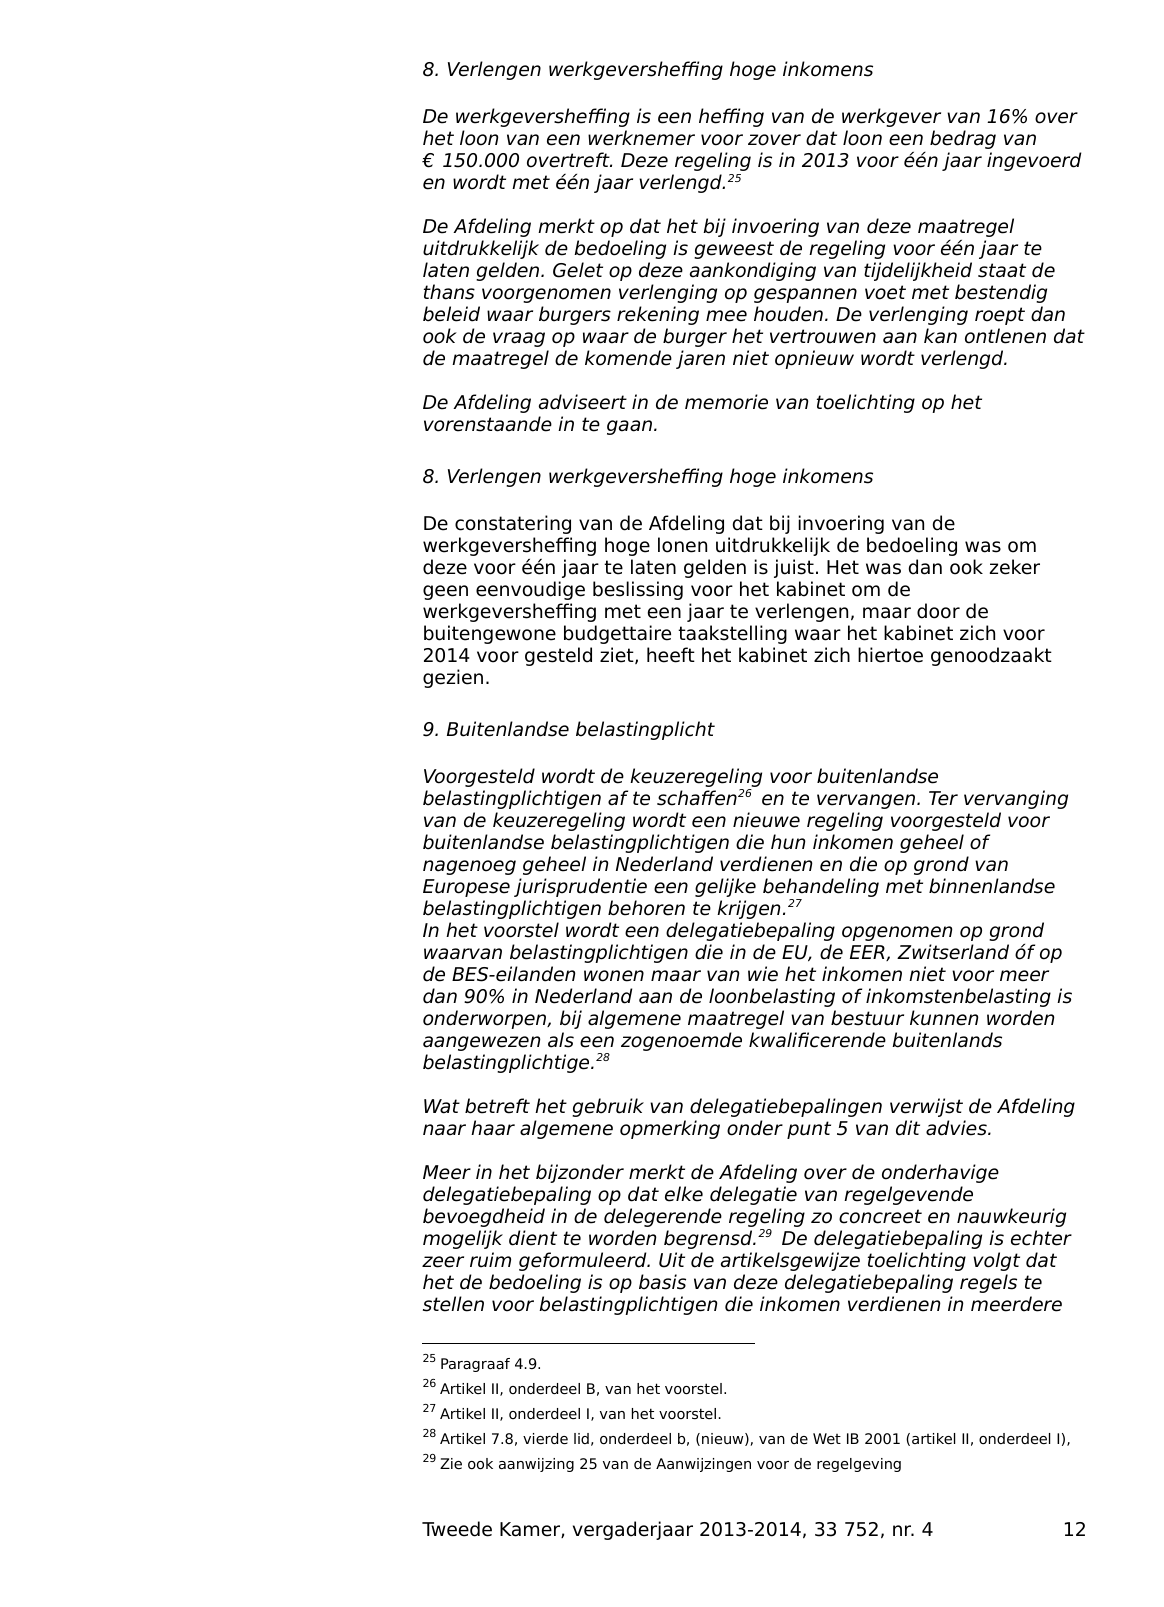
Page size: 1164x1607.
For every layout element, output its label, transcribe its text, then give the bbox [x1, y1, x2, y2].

text Wat betreft het gebruik van delegatiebepalingen verwijst de Afdeling naar haar algemene opmerking onder punt 5 van dit advies. [422, 1096, 1087, 1140]
subtitle 8. Verlengen werkgeversheffing hoge inkomens [422, 59, 1087, 81]
text De constatering van de Afdeling dat bij invoering van de werkgeversheffing hoge lonen uitdrukkelijk de bedoeling was om deze voor één jaar te laten gelden is juist. Het was dan ook zeker geen eenvoudige beslissing voor het kabinet om de werkgeversheffing met een jaar te verlengen, maar door de buitengewone budgettaire taakstelling waar het kabinet zich voor 2014 voor gesteld ziet, heeft het kabinet zich hiertoe genoodzaakt gezien. [422, 513, 1087, 689]
text Artikel 7.8, vierde lid, onderdeel b, (nieuw), van de Wet IB 2001 (artikel II, onderdeel I), [422, 1427, 1087, 1449]
subtitle 9. Buitenlandse belastingplicht [422, 719, 1087, 741]
text De Afdeling adviseert in de memorie van toelichting op het vorenstaande in te gaan. [422, 392, 1087, 436]
text De werkgeversheffing is een heffing van de werkgever van 16% over het loon van een werknemer voor zover dat loon een bedrag van € 150.000 overtreft. Deze regeling is in 2013 voor één jaar ingevoerd en wordt met één jaar verlengd. [422, 106, 1087, 194]
text Voorgesteld wordt de keuzeregeling voor buitenlandse belastingplichtigen af te schaffen en te vervangen. Ter vervanging van de keuzeregeling wordt een nieuwe regeling voorgesteld voor buitenlandse belastingplichtigen die hun inkomen geheel of nagenoeg geheel in Nederland verdienen en die op grond van Europese jurisprudentie een gelijke behandeling met binnenlandse belastingplichtigen behoren te krijgen. [422, 766, 1087, 920]
text De Afdeling merkt op dat het bij invoering van deze maatregel uitdrukkelijk de bedoeling is geweest de regeling voor één jaar te laten gelden. Gelet op deze aankondiging van tijdelijkheid staat de thans voorgenomen verlenging op gespannen voet met bestendig beleid waar burgers rekening mee houden. De verlenging roept dan ook de vraag op waar de burger het vertrouwen aan kan ontlenen dat de maatregel de komende jaren niet opnieuw wordt verlengd. [422, 216, 1087, 370]
text Meer in het bijzonder merkt de Afdeling over de onderhavige delegatiebepaling op dat elke delegatie van regelgevende bevoegdheid in de delegerende regeling zo concreet en nauwkeurig mogelijk dient te worden begrensd. De delegatiebepaling is echter zeer ruim geformuleerd. Uit de artikelsgewijze toelichting volgt dat het de bedoeling is op basis van deze delegatiebepaling regels te stellen voor belastingplichtigen die inkomen verdienen in meerdere [422, 1162, 1087, 1316]
text Artikel II, onderdeel I, van het voorstel. [422, 1402, 1087, 1424]
subtitle 8. Verlengen werkgeversheffing hoge inkomens [422, 466, 1087, 488]
text In het voorstel wordt een delegatiebepaling opgenomen op grond waarvan belastingplichtigen die in de EU, de EER, Zwitserland óf op de BES-eilanden wonen maar van wie het inkomen niet voor meer dan 90% in Nederland aan de loonbelasting of inkomstenbelasting is onderworpen, bij algemene maatregel van bestuur kunnen worden aangewezen als een zogenoemde kwalificerende buitenlands belastingplichtige. [422, 920, 1087, 1074]
text Zie ook aanwijzing 25 van de Aanwijzingen voor de regelgeving [422, 1452, 1087, 1474]
text Artikel II, onderdeel B, van het voorstel. [422, 1377, 1087, 1399]
text Paragraaf 4.9. [422, 1352, 1087, 1374]
